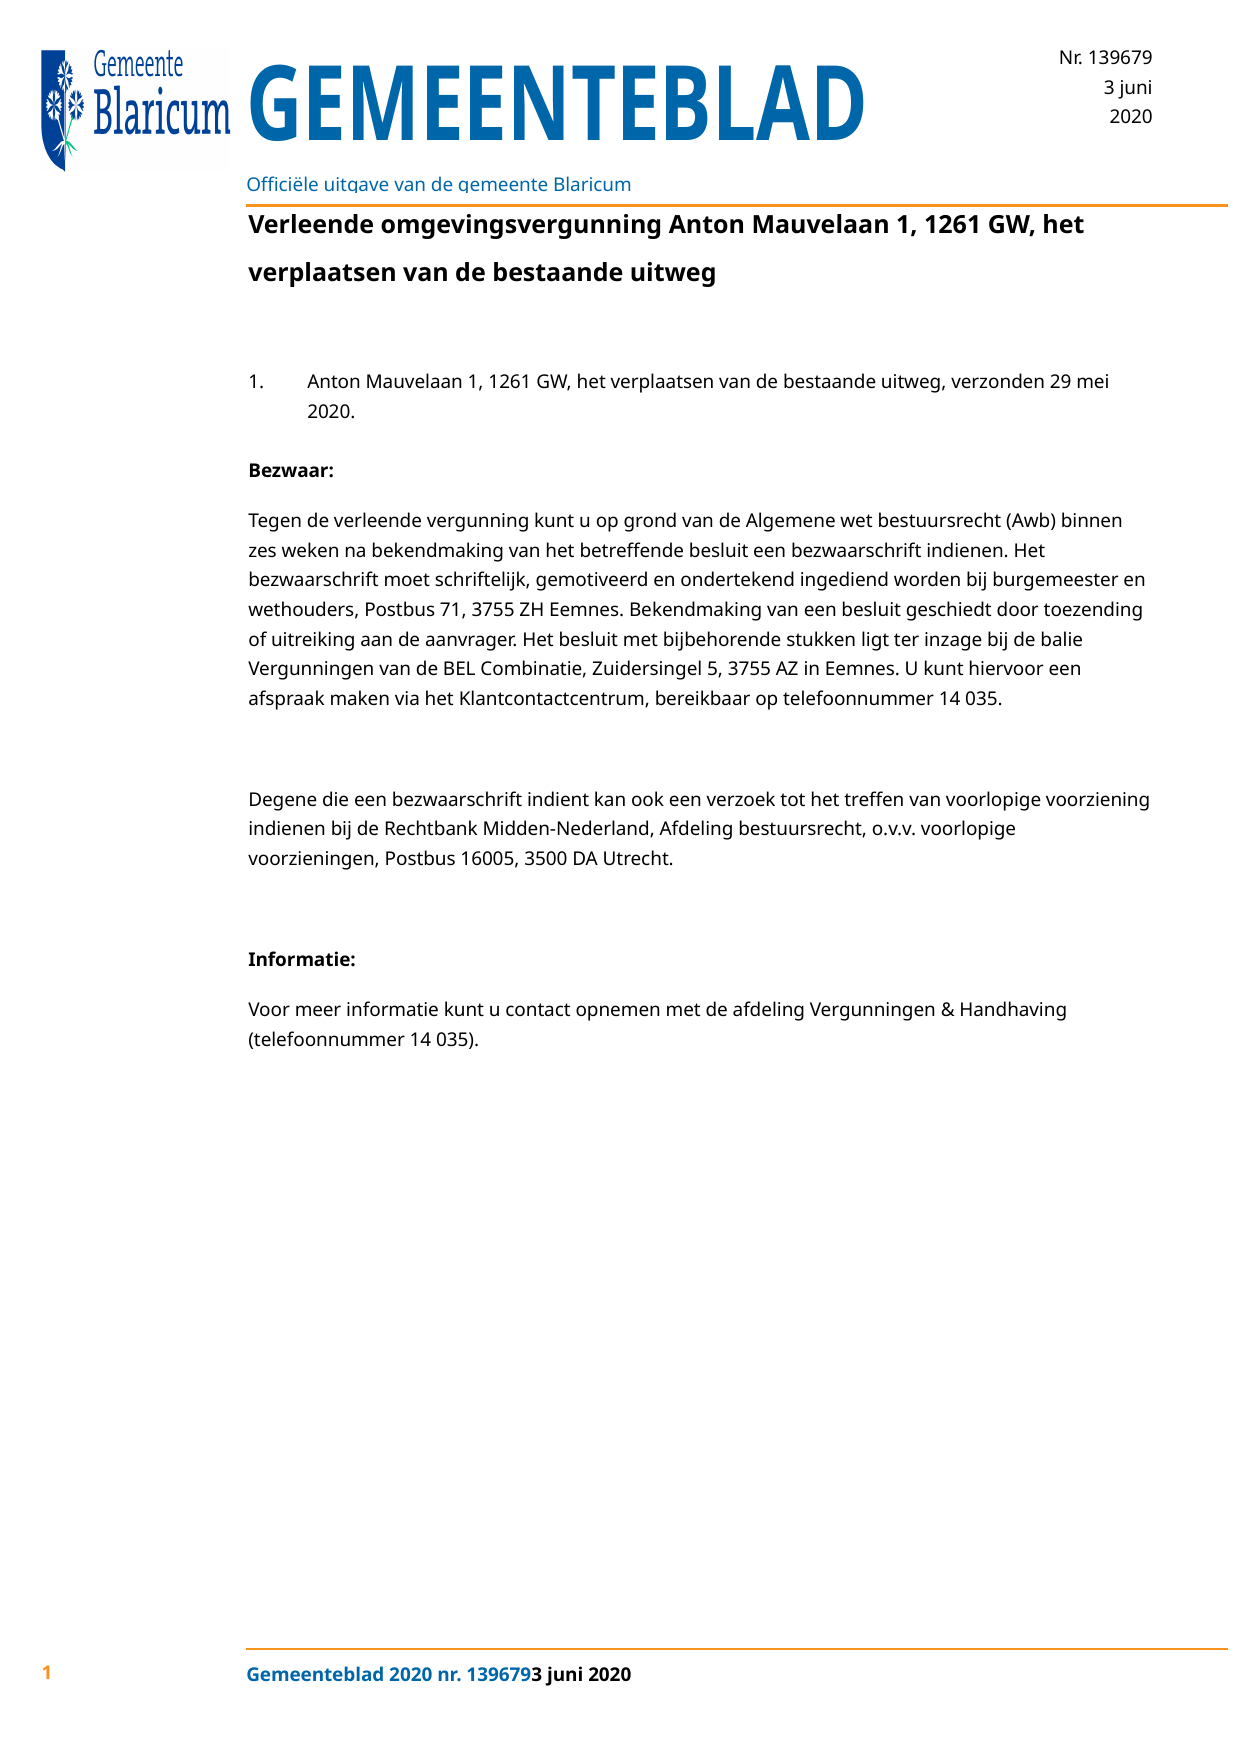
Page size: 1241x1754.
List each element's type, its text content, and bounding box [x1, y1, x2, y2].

text Verleende omgevingsvergunning Anton Mauvelaan 1, 1261 GW, het verplaatsen van de bestaande uitweg [248, 207, 1152, 288]
text Informatie: [248, 946, 1152, 972]
text Voor meer informatie kunt u contact opnemen met de afdeling Vergunningen & Handhaving (telefoonnummer 14 035). [248, 996, 1152, 1052]
text Degene die een bezwaarschrift indient kan ook een verzoek tot het treffen van voorlopige voorziening indienen bij de Rechtbank Midden-Nederland, Afdeling bestuursrecht, o.v.v. voorlopige voorzieningen, Postbus 16005, 3500 DA Utrecht. [248, 786, 1152, 871]
text Tegen de verleende vergunning kunt u op grond van de Algemene wet bestuursrecht (Awb) binnen zes weken na bekendmaking van het betreffende besluit een bezwaarschrift indienen. Het bezwaarschrift moet schriftelijk, gemotiveerd en ondertekend ingediend worden bij burgemeester en wethouders, Postbus 71, 3755 ZH Eemnes. Bekendmaking van een besluit geschiedt door toezending of uitreiking aan de aanvrager. Het besluit met bijbehorende stukken ligt ter inzage bij de balie Vergunningen van de BEL Combinatie, Zuidersingel 5, 3755 AZ in Eemnes. U kunt hiervoor een afspraak maken via het Klantcontactcentrum, bereikbaar op telefoonnummer 14 035. [248, 507, 1152, 711]
text Bezwaar: [248, 457, 1152, 483]
list Anton Mauvelaan 1, 1261 GW, het verplaatsen van de bestaande uitweg, verzonden 29 mei 2020. [248, 368, 1152, 424]
picture [41, 47, 231, 172]
